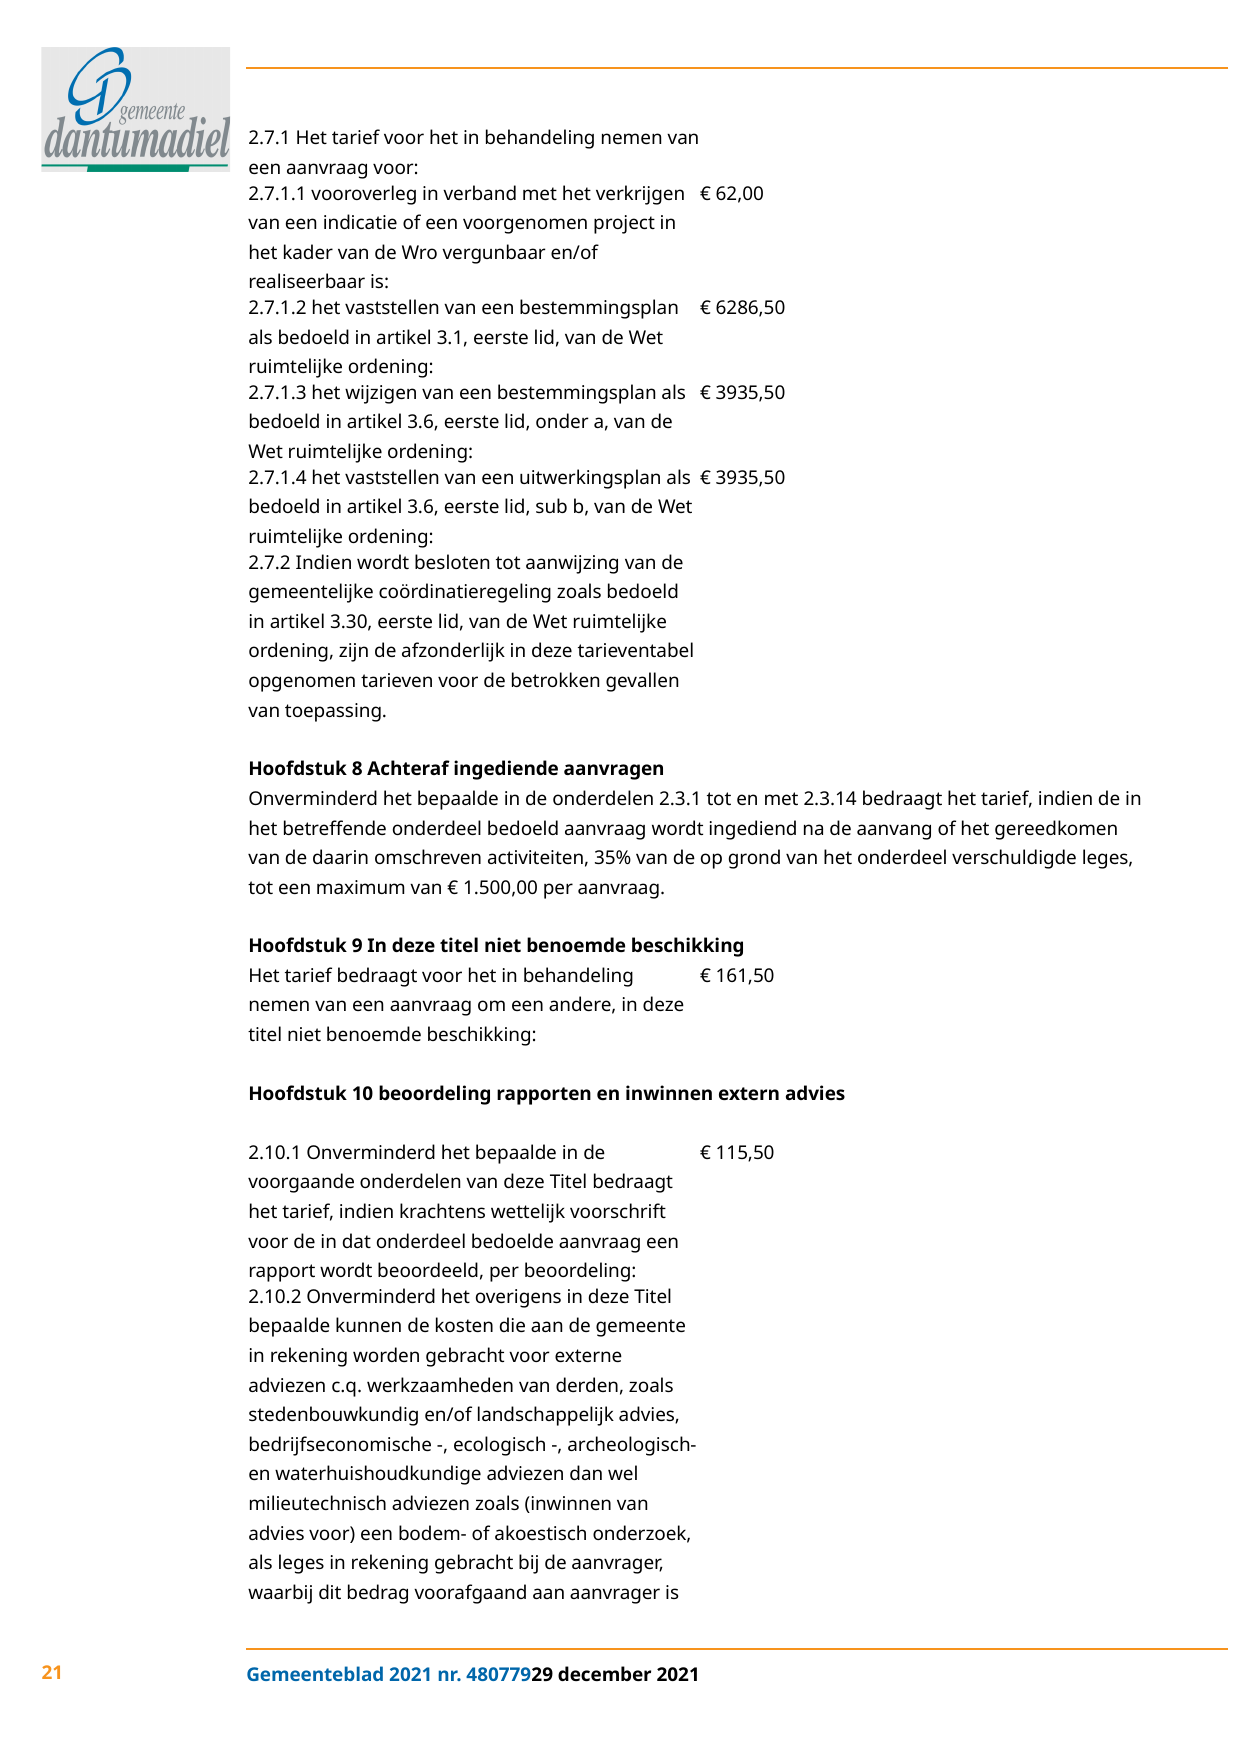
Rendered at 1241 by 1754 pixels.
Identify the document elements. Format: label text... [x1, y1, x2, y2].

table_header Onverminderd het bepaalde in de onderdelen 2.3.1 tot en met 2.3.14 bedraagt het tarief, indien de in het betreffende onderdeel bedoeld aanvraag wordt ingediend na de aanvang of het gereedkomen van de daarin omschreven activiteiten, 35% van de op grond van het onderdeel verschuldigde leges, tot een maximum van € 1.500,00 per aanvraag. [248, 785, 1152, 899]
table_cell € 62,00 [700, 180, 1152, 294]
table_header 2.7.1 Het tarief voor het in behandeling nemen van een aanvraag voor: [248, 125, 700, 180]
table_cell 2.10.2 Onverminderd het overigens in deze Titel bepaalde kunnen de kosten die aan de gemeente in rekening worden gebracht voor externe adviezen c.q. werkzaamheden van derden, zoals stedenbouwkundig en/of landschappelijk advies, bedrijfseconomische -, ecologisch -, archeologisch- en waterhuishoudkundige adviezen dan wel milieutechnisch adviezen zoals (inwinnen van advies voor) een bodem- of akoestisch onderzoek, als leges in rekening gebracht bij de aanvrager, waarbij dit bedrag voorafgaand aan aanvrager is [248, 1283, 700, 1605]
table_cell [700, 549, 1152, 723]
table_header 2.10.1 Onverminderd het bepaalde in de voorgaande onderdelen van deze Titel bedraagt het tarief, indien krachtens wettelijk voorschrift voor de in dat onderdeel bedoelde aanvraag een rapport wordt beoordeeld, per beoordeling: [248, 1139, 700, 1283]
table_cell 2.7.2 Indien wordt besloten tot aanwijzing van de gemeentelijke coördinatieregeling zoals bedoeld in artikel 3.30, eerste lid, van de Wet ruimtelijke ordening, zijn de afzonderlijk in deze tarieventabel opgenomen tarieven voor de betrokken gevallen van toepassing. [248, 549, 700, 723]
text Hoofdstuk 8 Achteraf ingediende aanvragen [248, 755, 1152, 781]
table_header Het tarief bedraagt voor het in behandeling nemen van een aanvraag om een andere, in deze titel niet benoemde beschikking: [248, 962, 700, 1047]
table_cell 2.7.1.4 het vaststellen van een uitwerkingsplan als bedoeld in artikel 3.6, eerste lid, sub b, van de Wet ruimtelijke ordening: [248, 464, 700, 549]
text Hoofdstuk 10 beoordeling rapporten en inwinnen extern advies [248, 1080, 1152, 1106]
table_cell € 3935,50 [700, 379, 1152, 464]
table_cell 2.7.1.2 het vaststellen van een bestemmingsplan als bedoeld in artikel 3.1, eerste lid, van de Wet ruimtelijke ordening: [248, 294, 700, 379]
table_cell 2.7.1.3 het wijzigen van een bestemmingsplan als bedoeld in artikel 3.6, eerste lid, onder a, van de Wet ruimtelijke ordening: [248, 379, 700, 464]
table_cell 2.7.1.1 vooroverleg in verband met het verkrijgen van een indicatie of een voorgenomen project in het kader van de Wro vergunbaar en/of realiseerbaar is: [248, 180, 700, 294]
table_cell € 3935,50 [700, 464, 1152, 549]
text Hoofdstuk 9 In deze titel niet benoemde beschikking [248, 932, 1152, 958]
table_header € 161,50 [700, 962, 1152, 1047]
table_cell [700, 1283, 1152, 1605]
table_header [700, 125, 1152, 180]
table_cell € 6286,50 [700, 294, 1152, 379]
picture [41, 47, 231, 172]
table_header € 115,50 [700, 1139, 1152, 1283]
